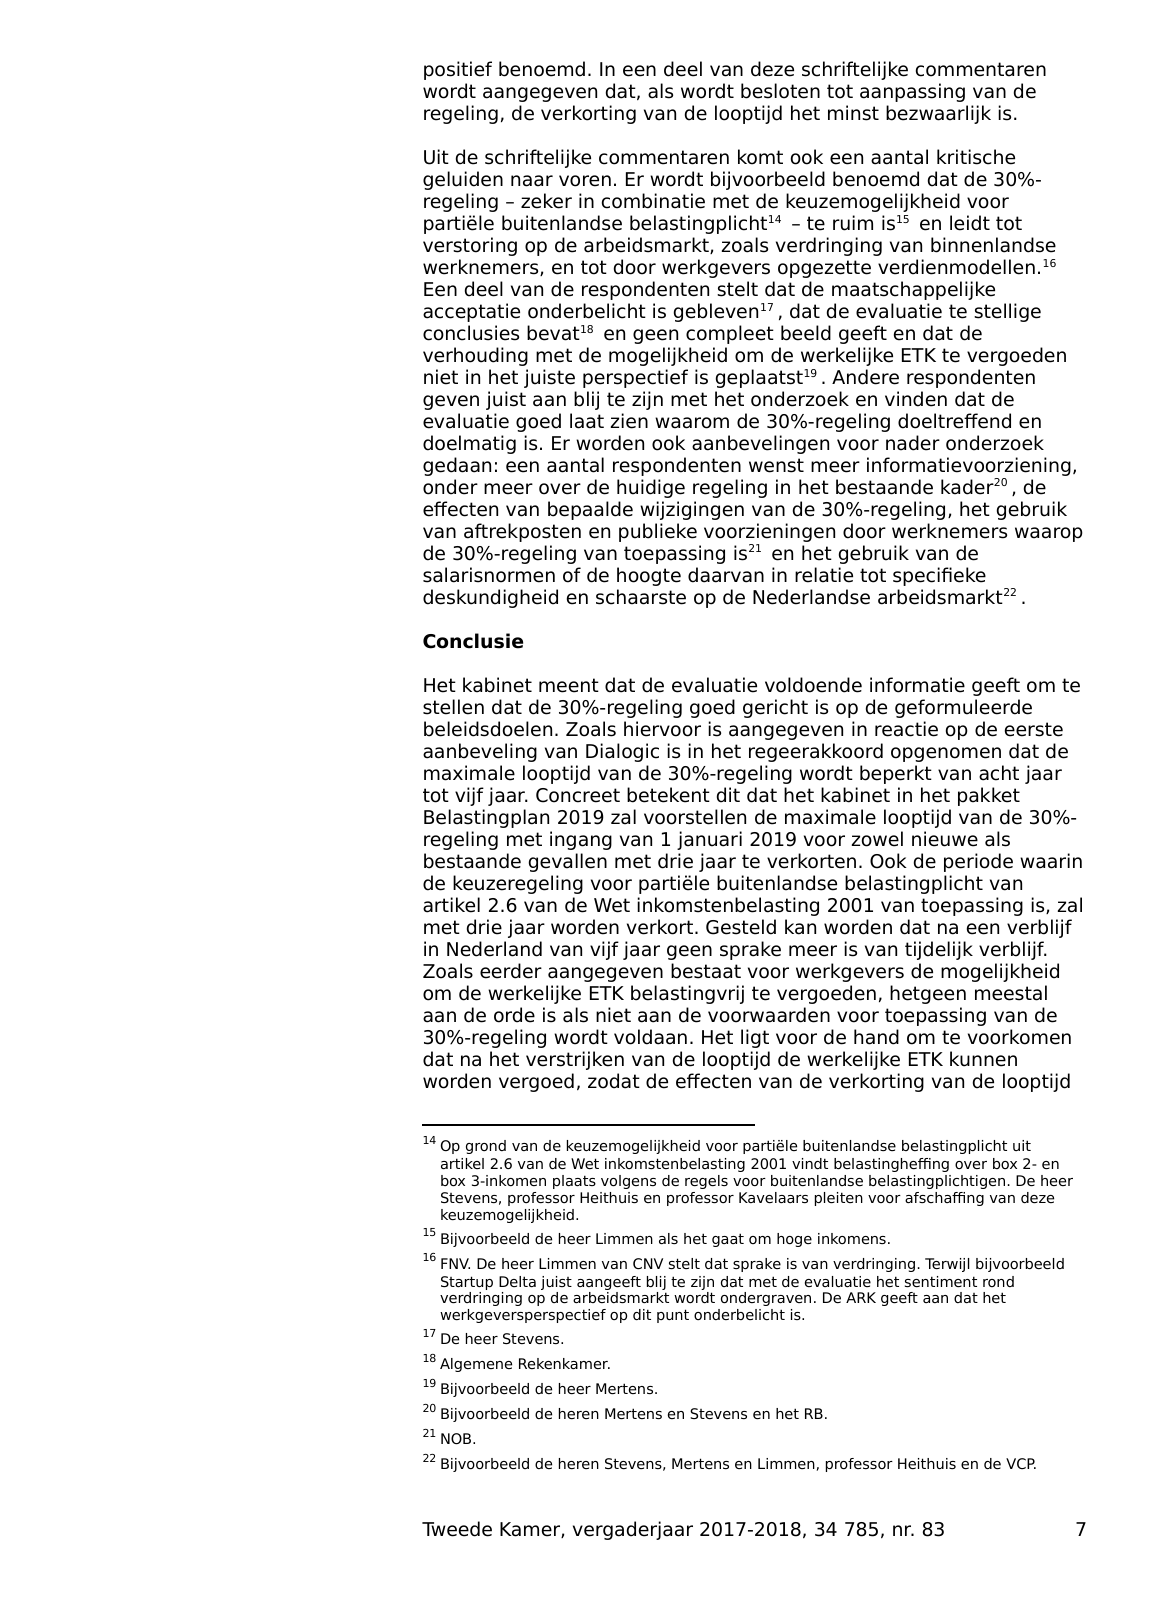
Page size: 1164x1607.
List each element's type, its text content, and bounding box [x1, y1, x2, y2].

text Bijvoorbeeld de heren Mertens en Stevens en het RB. [422, 1402, 1087, 1424]
text FNV. De heer Limmen van CNV stelt dat sprake is van verdringing. Terwijl bijvoorbeeld Startup Delta juist aangeeft blij te zijn dat met de evaluatie het sentiment rond verdringing op de arbeidsmarkt wordt ondergraven. De ARK geeft aan dat het werkgeversperspectief op dit punt onderbelicht is. [422, 1252, 1087, 1324]
text Het kabinet meent dat de evaluatie voldoende informatie geeft om te stellen dat de 30%-regeling goed gericht is op de geformuleerde beleidsdoelen. Zoals hiervoor is aangegeven in reactie op de eerste aanbeveling van Dialogic is in het regeerakkoord opgenomen dat de maximale looptijd van de 30%-regeling wordt beperkt van acht jaar tot vijf jaar. Concreet betekent dit dat het kabinet in het pakket Belastingplan 2019 zal voorstellen de maximale looptijd van de 30%-regeling met ingang van 1 januari 2019 voor zowel nieuwe als bestaande gevallen met drie jaar te verkorten. Ook de periode waarin de keuzeregeling voor partiële buitenlandse belastingplicht van artikel 2.6 van de Wet inkomstenbelasting 2001 van toepassing is, zal met drie jaar worden verkort. Gesteld kan worden dat na een verblijf in Nederland van vijf jaar geen sprake meer is van tijdelijk verblijf. Zoals eerder aangegeven bestaat voor werkgevers de mogelijkheid om de werkelijke ETK belastingvrij te vergoeden, hetgeen meestal aan de orde is als niet aan de voorwaarden voor toepassing van de 30%-regeling wordt voldaan. Het ligt voor de hand om te voorkomen dat na het verstrijken van de looptijd de werkelijke ETK kunnen worden vergoed, zodat de effecten van de verkorting van de looptijd [422, 675, 1087, 1093]
text NOB. [422, 1427, 1087, 1449]
text Algemene Rekenkamer. [422, 1352, 1087, 1374]
text Uit de schriftelijke commentaren komt ook een aantal kritische geluiden naar voren. Er wordt bijvoorbeeld benoemd dat de 30%-regeling – zeker in combinatie met de keuzemogelijkheid voor partiële buitenlandse belastingplicht – te ruim is en leidt tot verstoring op de arbeidsmarkt, zoals verdringing van binnenlandse werknemers, en tot door werkgevers opgezette verdienmodellen. Een deel van de respondenten stelt dat de maatschappelijke acceptatie onderbelicht is gebleven, dat de evaluatie te stellige conclusies bevat en geen compleet beeld geeft en dat de verhouding met de mogelijkheid om de werkelijke ETK te vergoeden niet in het juiste perspectief is geplaatst. Andere respondenten geven juist aan blij te zijn met het onderzoek en vinden dat de evaluatie goed laat zien waarom de 30%-regeling doeltreffend en doelmatig is. Er worden ook aanbevelingen voor nader onderzoek gedaan: een aantal respondenten wenst meer informatievoorziening, onder meer over de huidige regeling in het bestaande kader, de effecten van bepaalde wijzigingen van de 30%-regeling, het gebruik van aftrekposten en publieke voorzieningen door werknemers waarop de 30%-regeling van toepassing is en het gebruik van de salarisnormen of de hoogte daarvan in relatie tot specifieke deskundigheid en schaarste op de Nederlandse arbeidsmarkt. [422, 147, 1087, 609]
text Bijvoorbeeld de heer Mertens. [422, 1377, 1087, 1399]
text De heer Stevens. [422, 1327, 1087, 1349]
text Bijvoorbeeld de heer Limmen als het gaat om hoge inkomens. [422, 1227, 1087, 1249]
text positief benoemd. In een deel van deze schriftelijke commentaren wordt aangegeven dat, als wordt besloten tot aanpassing van de regeling, de verkorting van de looptijd het minst bezwaarlijk is. [422, 59, 1087, 125]
text Bijvoorbeeld de heren Stevens, Mertens en Limmen, professor Heithuis en de VCP. [422, 1452, 1087, 1474]
subtitle Conclusie [422, 631, 1087, 653]
text Op grond van de keuzemogelijkheid voor partiële buitenlandse belastingplicht uit artikel 2.6 van de Wet inkomstenbelasting 2001 vindt belastingheffing over box 2- en box 3-inkomen plaats volgens de regels voor buitenlandse belastingplichtigen. De heer Stevens, professor Heithuis en professor Kavelaars pleiten voor afschaffing van deze keuzemogelijkheid. [422, 1134, 1087, 1224]
